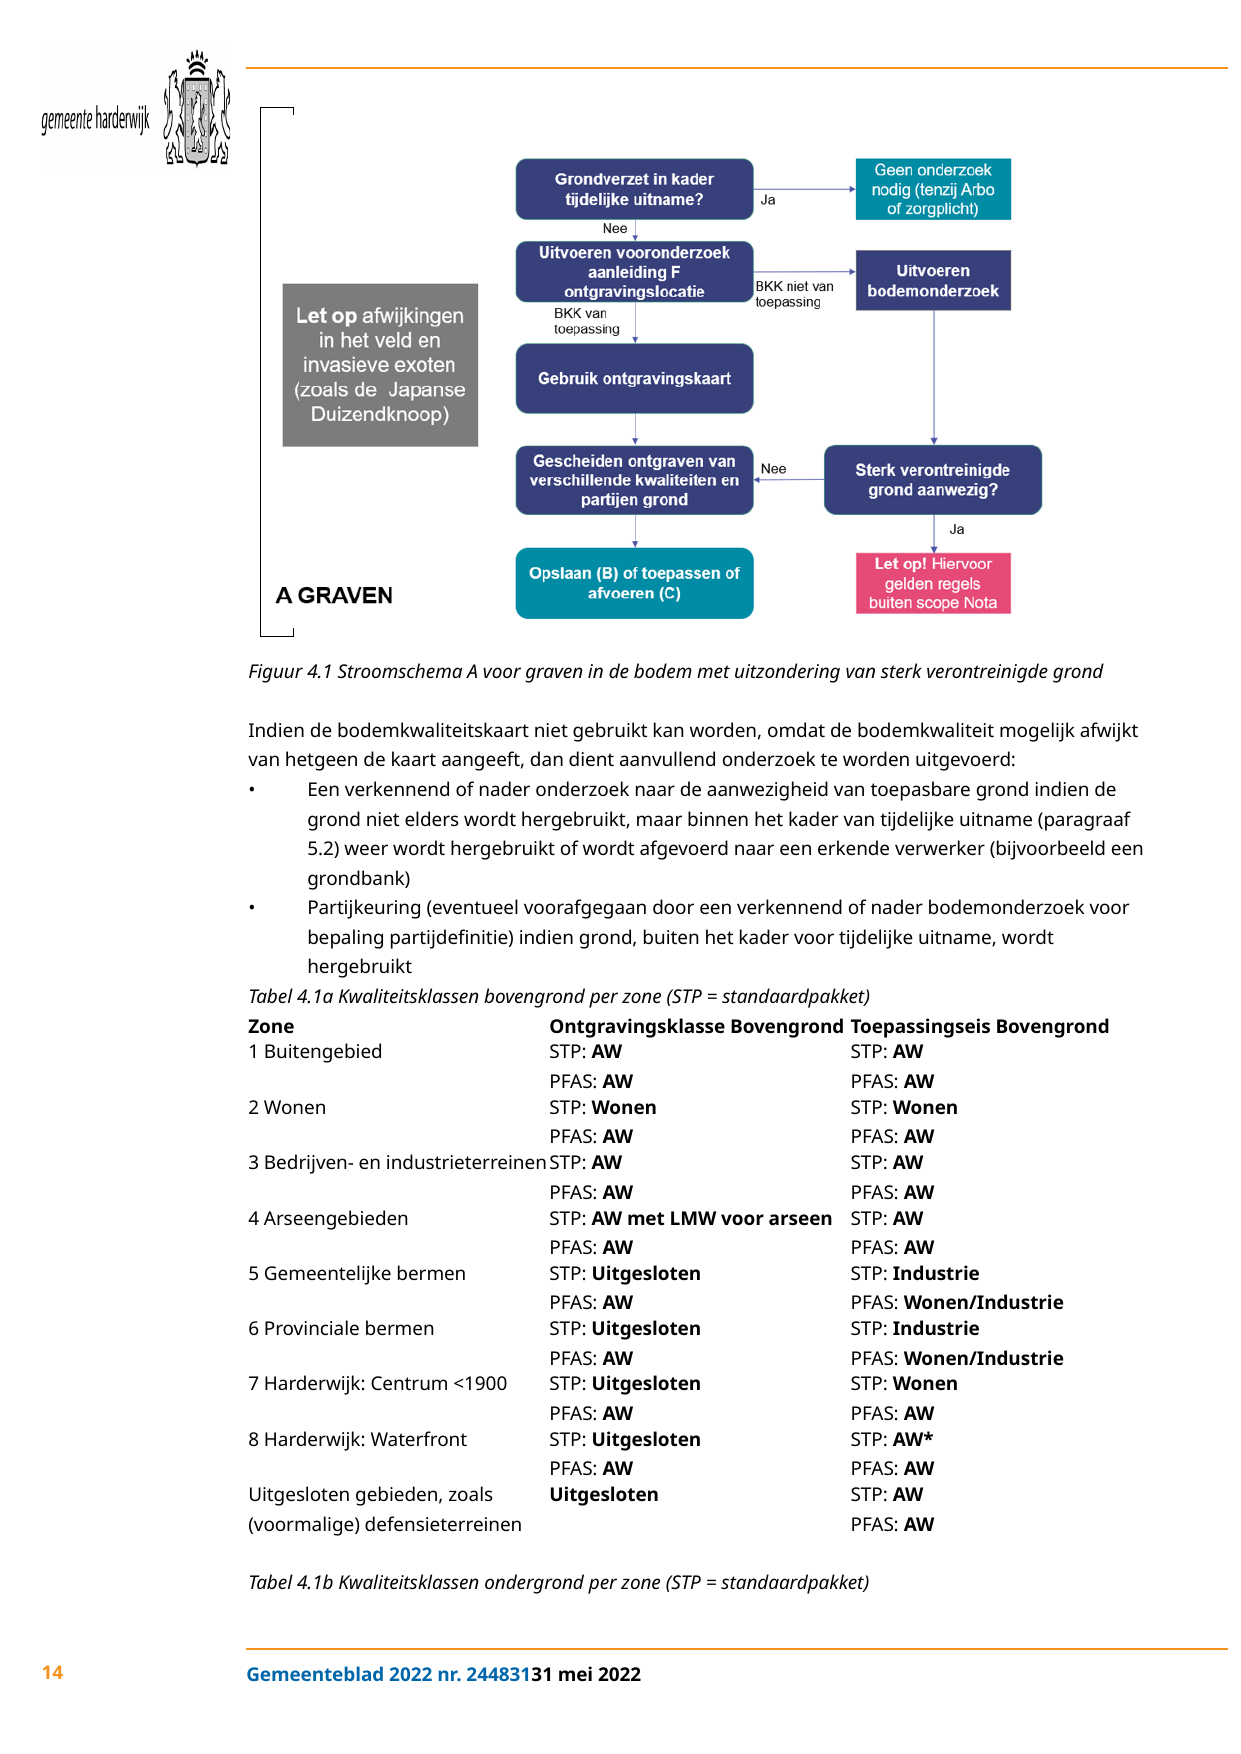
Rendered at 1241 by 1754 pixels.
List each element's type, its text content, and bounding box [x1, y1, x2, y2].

table_header Ontgravingsklasse Bovengrond [549, 1013, 850, 1039]
text Tabel 4.1a Kwaliteitsklassen bovengrond per zone (STP = standaardpakket) [248, 983, 1152, 1009]
table_cell 5 Gemeentelijke bermen [248, 1260, 549, 1315]
table_cell Uitgesloten [549, 1481, 850, 1537]
table_cell STP: Uitgesloten PFAS: AW [549, 1315, 850, 1371]
table_cell 3 Bedrijven- en industrieterreinen [248, 1149, 549, 1205]
table_cell STP: Uitgesloten PFAS: AW [549, 1371, 850, 1426]
table_cell STP: AW PFAS: AW [850, 1205, 1152, 1260]
table_cell STP: AW met LMW voor arseen PFAS: AW [549, 1205, 850, 1260]
picture [268, 115, 1095, 628]
table_cell 8 Harderwijk: Waterfront [248, 1426, 549, 1481]
table_cell 1 Buitengebied [248, 1039, 549, 1094]
list Een verkennend of nader onderzoek naar de aanwezigheid van toepasbare grond indien de grond niet elders wordt hergebruikt, maar binnen het kader van tijdelijke uitname (paragraaf 5.2) weer wordt hergebruikt of wordt afgevoerd naar een erkende verwerker (bijvoorbeeld een grondbank) [248, 776, 1152, 891]
text Figuur 4.1 Stroomschema A voor graven in de bodem met uitzondering van sterk verontreinigde grond [248, 658, 1152, 684]
text Tabel 4.1b Kwaliteitsklassen ondergrond per zone (STP = standaardpakket) [248, 1569, 1152, 1595]
table_header Zone [248, 1013, 549, 1039]
picture [41, 47, 231, 172]
table_cell STP: Wonen PFAS: AW [850, 1094, 1152, 1149]
table_cell STP: Wonen PFAS: AW [850, 1371, 1152, 1426]
table_cell STP: Uitgesloten PFAS: AW [549, 1260, 850, 1315]
table_header Toepassingseis Bovengrond [850, 1013, 1152, 1039]
table_cell 4 Arseengebieden [248, 1205, 549, 1260]
table_cell STP: AW PFAS: AW [850, 1481, 1152, 1537]
list Partijkeuring (eventueel voorafgegaan door een verkennend of nader bodemonderzoek voor bepaling partijdefinitie) indien grond, buiten het kader voor tijdelijke uitname, wordt hergebruikt [248, 894, 1152, 979]
table_cell 6 Provinciale bermen [248, 1315, 549, 1371]
table_cell STP: AW PFAS: AW [549, 1039, 850, 1094]
table_cell STP: AW PFAS: AW [850, 1149, 1152, 1205]
table_cell 7 Harderwijk: Centrum <1900 [248, 1371, 549, 1426]
table_cell STP: Wonen PFAS: AW [549, 1094, 850, 1149]
table_cell STP: Industrie PFAS: Wonen/Industrie [850, 1315, 1152, 1371]
table_cell STP: Industrie PFAS: Wonen/Industrie [850, 1260, 1152, 1315]
table_cell STP: Uitgesloten PFAS: AW [549, 1426, 850, 1481]
table_cell STP: AW* PFAS: AW [850, 1426, 1152, 1481]
table_cell STP: AW PFAS: AW [850, 1039, 1152, 1094]
table_cell Uitgesloten gebieden, zoals (voormalige) defensieterreinen [248, 1481, 549, 1537]
table_cell 2 Wonen [248, 1094, 549, 1149]
text Indien de bodemkwaliteitskaart niet gebruikt kan worden, omdat de bodemkwaliteit mogelijk afwijkt van hetgeen de kaart aangeeft, dan dient aanvullend onderzoek te worden uitgevoerd: [248, 717, 1152, 772]
table_cell STP: AW PFAS: AW [549, 1149, 850, 1205]
